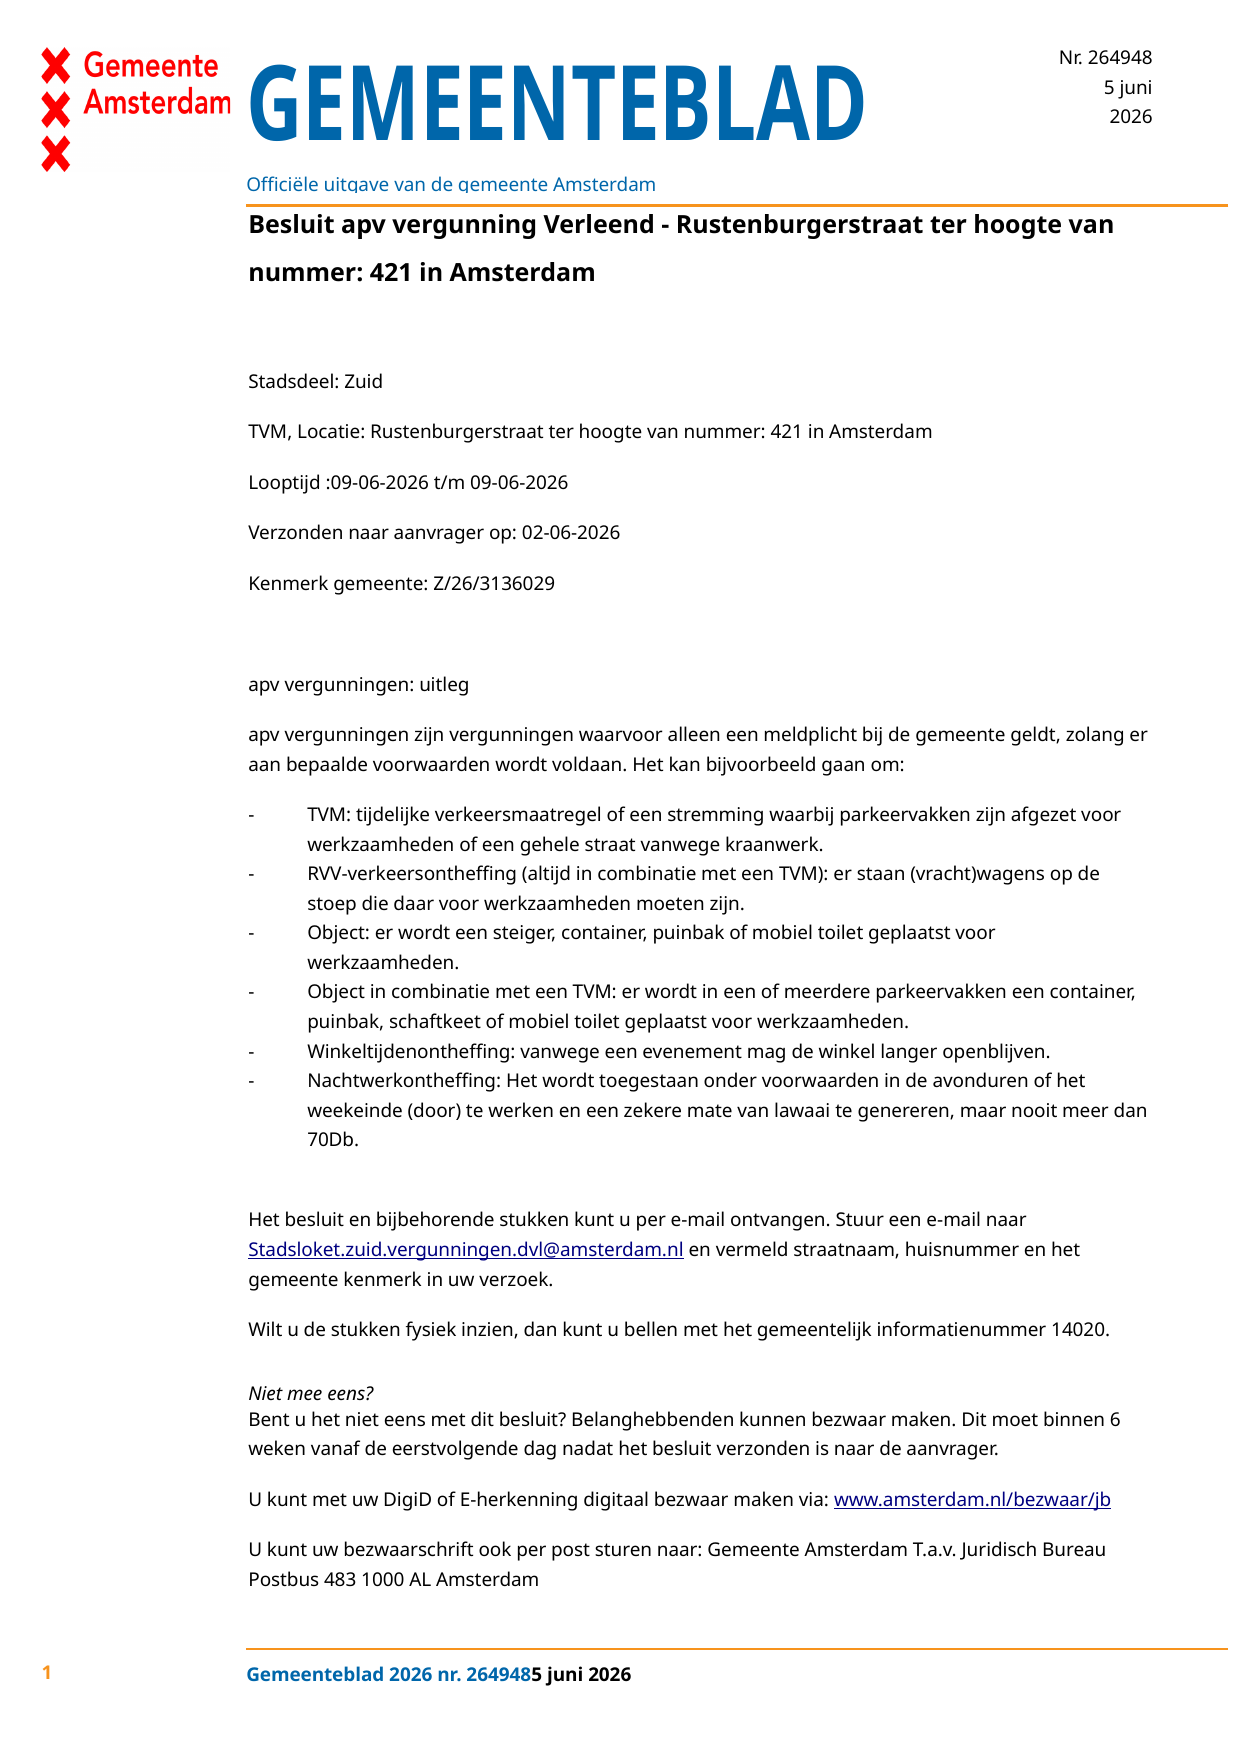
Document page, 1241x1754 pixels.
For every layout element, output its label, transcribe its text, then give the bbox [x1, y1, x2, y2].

text TVM, Locatie: Rustenburgerstraat ter hoogte van nummer: 421 in Amsterdam [248, 419, 1152, 444]
list RVV-verkeersontheffing (altijd in combinatie met een TVM): er staan (vracht)wagens op de stoep die daar voor werkzaamheden moeten zijn. [248, 860, 1152, 916]
list Object: er wordt een steiger, container, puinbak of mobiel toilet geplaatst voor werkzaamheden. [248, 919, 1152, 975]
text U kunt met uw DigiD of E-herkenning digitaal bezwaar maken via: www.amsterdam.nl/bezwaar/jb [248, 1486, 1152, 1512]
text Looptijd :09-06-2026 t/m 09-06-2026 [248, 469, 1152, 495]
list TVM: tijdelijke verkeersmaatregel of een stremming waarbij parkeervakken zijn afgezet voor werkzaamheden of een gehele straat vanwege kraanwerk. [248, 801, 1152, 857]
list Object in combinatie met een TVM: er wordt in een of meerdere parkeervakken een container, puinbak, schaftkeet of mobiel toilet geplaatst voor werkzaamheden. [248, 979, 1152, 1034]
text apv vergunningen: uitleg [248, 671, 1152, 697]
text Het besluit en bijbehorende stukken kunt u per e-mail ontvangen. Stuur een e-mail naar Stadsloket.zuid.vergunningen.dvl@amsterdam.nl en vermeld straatnaam, huisnummer en het gemeente kenmerk in uw verzoek. [248, 1207, 1152, 1292]
text U kunt uw bezwaarschrift ook per post sturen naar: Gemeente Amsterdam T.a.v. Juridisch Bureau Postbus 483 1000 AL Amsterdam [248, 1536, 1152, 1592]
list Nachtwerkontheffing: Het wordt toegestaan onder voorwaarden in de avonduren of het weekeinde (door) te werken en een zekere mate van lawaai te genereren, maar nooit meer dan 70Db. [248, 1067, 1152, 1152]
text Niet mee eens? [248, 1380, 1152, 1406]
text Stadsdeel: Zuid [248, 368, 1152, 394]
text Besluit apv vergunning Verleend - Rustenburgerstraat ter hoogte van nummer: 421 in Amsterdam [248, 207, 1152, 288]
text Kenmerk gemeente: Z/26/3136029 [248, 570, 1152, 596]
text Wilt u de stukken fysiek inzien, dan kunt u bellen met het gemeentelijk informatienummer 14020. [248, 1316, 1152, 1342]
text Verzonden naar aanvrager op: 02-06-2026 [248, 519, 1152, 545]
text Bent u het niet eens met dit besluit? Belanghebbenden kunnen bezwaar maken. Dit moet binnen 6 weken vanaf de eerstvolgende dag nadat het besluit verzonden is naar de aanvrager. [248, 1406, 1152, 1461]
picture [41, 47, 231, 172]
list Winkeltijdenontheffing: vanwege een evenement mag de winkel langer openblijven. [248, 1038, 1152, 1064]
text apv vergunningen zijn vergunningen waarvoor alleen een meldplicht bij de gemeente geldt, zolang er aan bepaalde voorwaarden wordt voldaan. Het kan bijvoorbeeld gaan om: [248, 721, 1152, 777]
